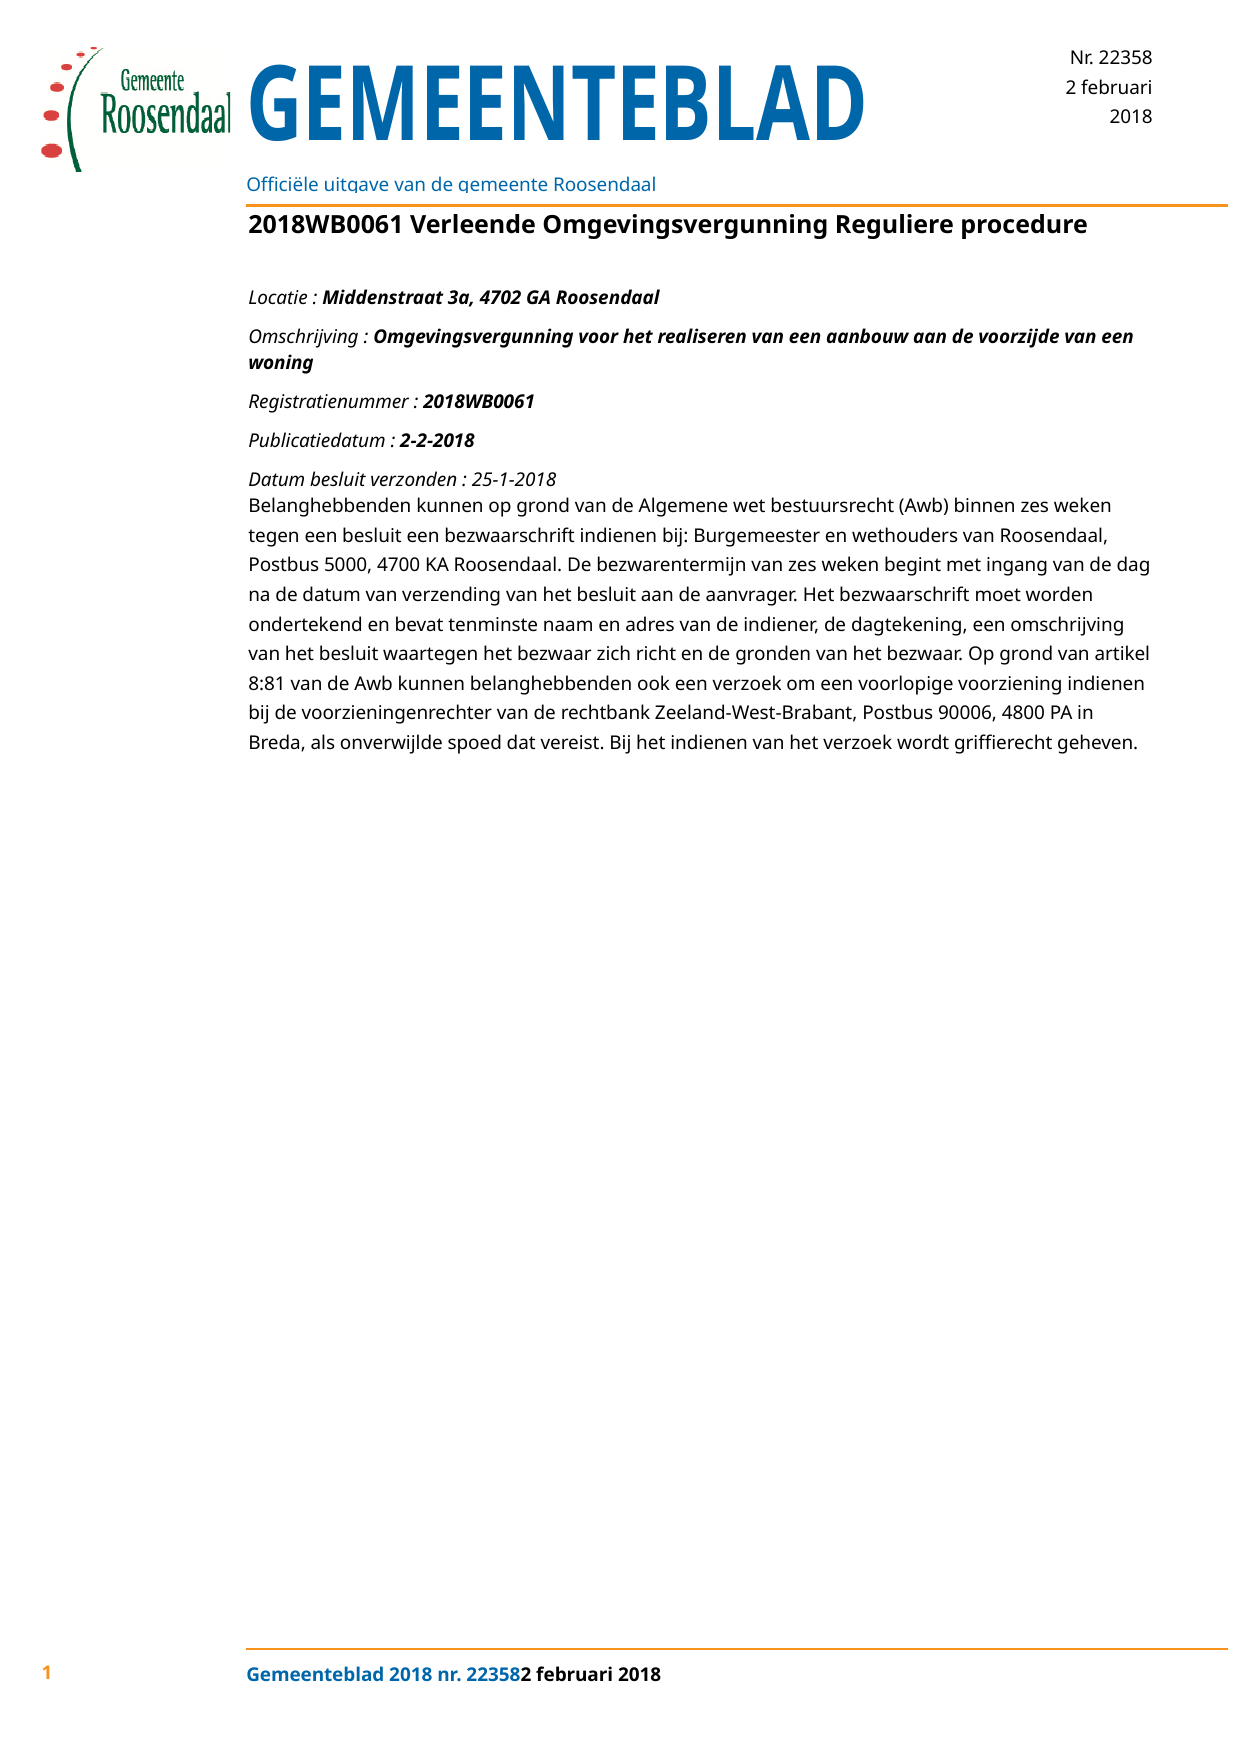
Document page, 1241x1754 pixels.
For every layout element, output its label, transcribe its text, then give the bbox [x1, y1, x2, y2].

text Locatie : Middenstraat 3a, 4702 GA Roosendaal [248, 284, 1152, 309]
text Omschrijving : Omgevingsvergunning voor het realiseren van een aanbouw aan de voorzijde van een woning [248, 323, 1152, 374]
text Registratienummer : 2018WB0061 [248, 388, 1152, 414]
text 2018WB0061 Verleende Omgevingsvergunning Reguliere procedure [248, 207, 1152, 241]
text Publicatiedatum : 2-2-2018 [248, 427, 1152, 453]
text Belanghebbenden kunnen op grond van de Algemene wet bestuursrecht (Awb) binnen zes weken tegen een besluit een bezwaarschrift indienen bij: Burgemeester en wethouders van Roosendaal, Postbus 5000, 4700 KA Roosendaal. De bezwarentermijn van zes weken begint met ingang van de dag na de datum van verzending van het besluit aan de aanvrager. Het bezwaarschrift moet worden ondertekend en bevat tenminste naam en adres van de indiener, de dagtekening, een omschrijving van het besluit waartegen het bezwaar zich richt en de gronden van het bezwaar. Op grond van artikel 8:81 van de Awb kunnen belanghebbenden ook een verzoek om een voorlopige voorziening indienen bij de voorzieningenrechter van de rechtbank Zeeland-West-Brabant, Postbus 90006, 4800 PA in Breda, als onverwijlde spoed dat vereist. Bij het indienen van het verzoek wordt griffierecht geheven. [248, 492, 1152, 755]
picture [41, 47, 231, 172]
text Datum besluit verzonden : 25-1-2018 [248, 467, 1152, 492]
